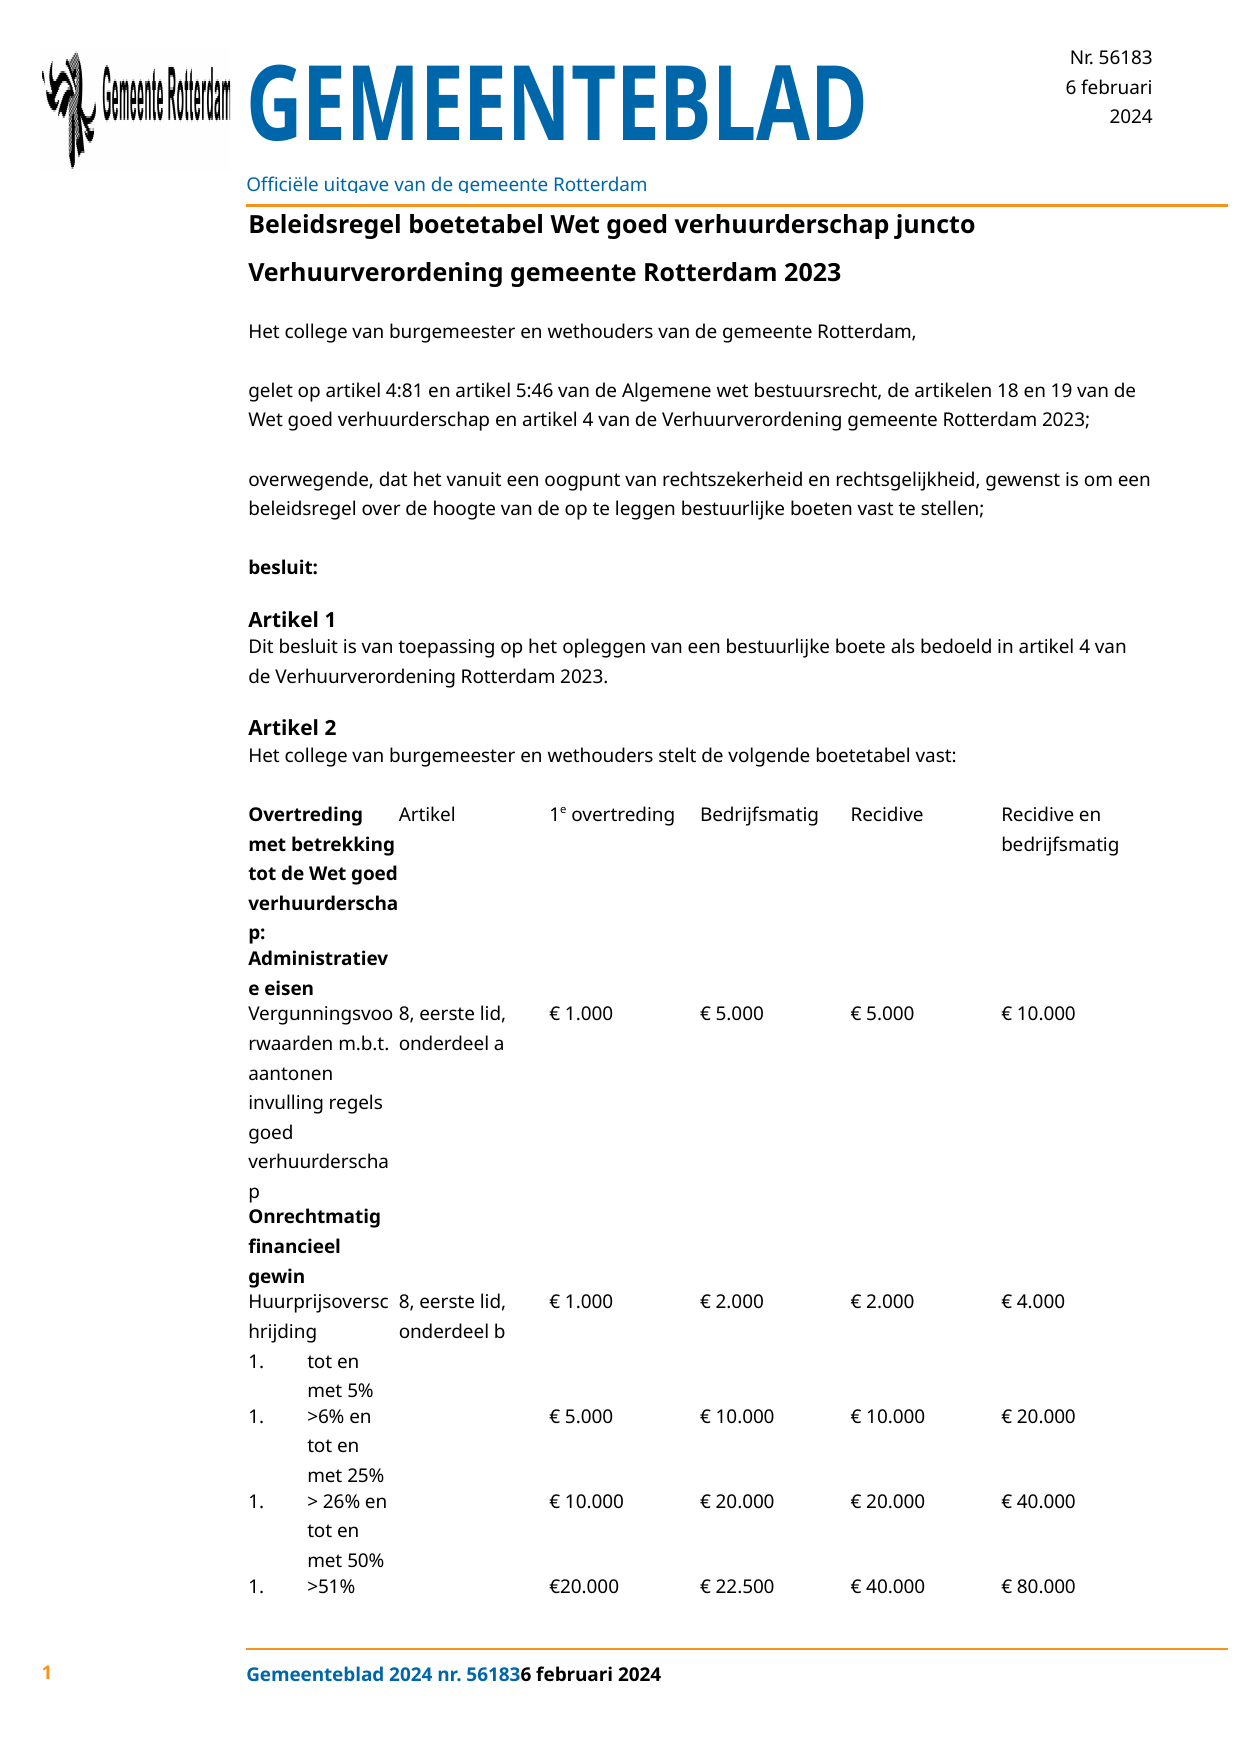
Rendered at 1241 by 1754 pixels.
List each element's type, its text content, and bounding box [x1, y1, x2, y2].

text Artikel 1 [248, 605, 1152, 633]
table_cell 8, eerste lid, onderdeel a [399, 1001, 549, 1204]
table_cell € 2.000 [700, 1289, 850, 1403]
table_cell € 2.000 [850, 1289, 1001, 1403]
text Dit besluit is van toepassing op het opleggen van een bestuurlijke boete als bedoeld in artikel 4 van de Verhuurverordening Rotterdam 2023. [248, 633, 1152, 689]
table_cell € 80.000 [1001, 1573, 1152, 1599]
table_cell € 10.000 [1001, 1001, 1152, 1204]
text Het college van burgemeester en wethouders stelt de volgende boetetabel vast: [248, 742, 1152, 768]
text overwegende, dat het vanuit een oogpunt van rechtszekerheid en rechtsgelijkheid, gewenst is om een beleidsregel over de hoogte van de op te leggen bestuurlijke boeten vast te stellen; [248, 466, 1152, 521]
table_cell € 5.000 [850, 1001, 1001, 1204]
text gelet op artikel 4:81 en artikel 5:46 van de Algemene wet bestuursrecht, de artikelen 18 en 19 van de Wet goed verhuurderschap en artikel 4 van de Verhuurverordening gemeente Rotterdam 2023; [248, 377, 1152, 432]
table_cell € 5.000 [549, 1403, 700, 1488]
table_cell € 20.000 [850, 1488, 1001, 1573]
table_cell € 1.000 [549, 1001, 700, 1204]
text Het college van burgemeester en wethouders van de gemeente Rotterdam, [248, 318, 1152, 344]
table_header Artikel [399, 801, 549, 945]
text Artikel 2 [248, 713, 1152, 742]
table_header Recidive [850, 801, 1001, 945]
table_cell >6% en tot en met 25% [248, 1403, 398, 1488]
table_header 1e over­treding [549, 801, 700, 945]
table_cell € 4.000 [1001, 1289, 1152, 1403]
table_cell € 10.000 [700, 1403, 850, 1488]
table_cell € 10.000 [850, 1403, 1001, 1488]
table_cell € 22.500 [700, 1573, 850, 1599]
table_cell Onrechtmatig financieel gewin [248, 1204, 398, 1289]
table_cell € 40.000 [850, 1573, 1001, 1599]
table_cell [399, 1204, 1152, 1289]
table_cell >51% [248, 1573, 398, 1599]
table_cell € 1.000 [549, 1289, 700, 1403]
table_header Overtreding met betrekking tot de Wet goed verhuurderschap: [248, 801, 398, 945]
table_header Recidive en bedrijfs­ma­tig [1001, 801, 1152, 945]
table_cell € 5.000 [700, 1001, 850, 1204]
table_cell € 10.000 [549, 1488, 700, 1573]
text besluit: [248, 554, 1152, 580]
table_header Bedrijfs­ma­tig [700, 801, 850, 945]
table_cell € 20.000 [700, 1488, 850, 1573]
table_cell € 20.000 [1001, 1403, 1152, 1488]
text Beleidsregel boetetabel Wet goed verhuurderschap juncto Verhuurverordening gemeente Rotterdam 2023 [248, 207, 1152, 288]
table_cell € 40.000 [1001, 1488, 1152, 1573]
table_cell Administratieve eisen [248, 945, 398, 1001]
table_cell [399, 945, 1152, 1001]
table_cell > 26% en tot en met 50% [248, 1488, 398, 1573]
table_cell €20.000 [549, 1573, 700, 1599]
table_cell 8, eerste lid, onderdeel b [399, 1289, 549, 1599]
table_cell Vergunningsvoorwaarden m.b.t. aantonen invulling regels goed verhuurderschap [248, 1001, 398, 1204]
picture [41, 47, 231, 172]
table_cell Huurprijsoverschrijding tot en met 5% [248, 1289, 398, 1403]
